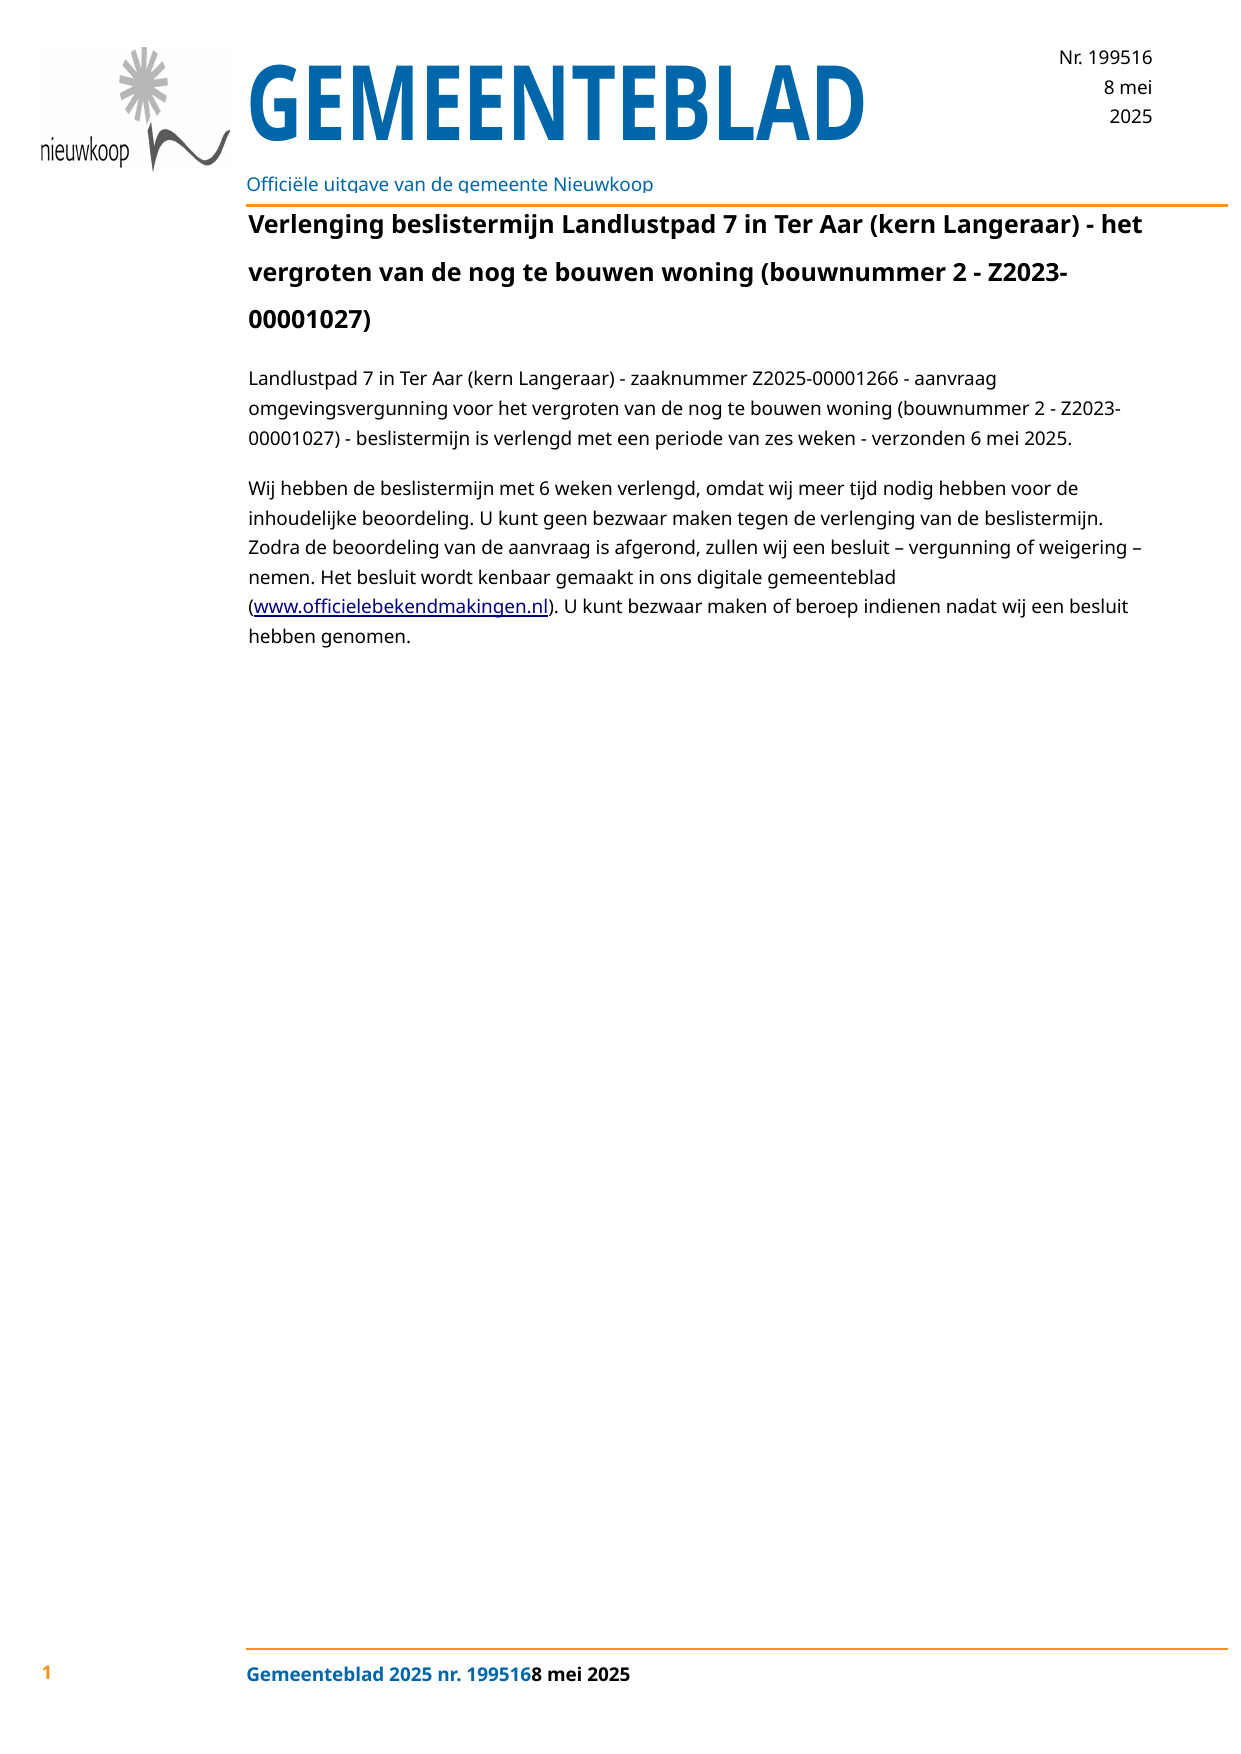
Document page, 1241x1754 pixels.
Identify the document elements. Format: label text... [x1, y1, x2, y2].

text Verlenging beslistermijn Landlustpad 7 in Ter Aar (kern Langeraar) - het vergroten van de nog te bouwen woning (bouwnummer 2 - Z2023-00001027) [248, 207, 1152, 336]
text Wij hebben de beslistermijn met 6 weken verlengd, omdat wij meer tijd nodig hebben voor de inhoudelijke beoordeling. U kunt geen bezwaar maken tegen de verlenging van de beslistermijn. Zodra de beoordeling van de aanvraag is afgerond, zullen wij een besluit – vergunning of weigering – nemen. Het besluit wordt kenbaar gemaakt in ons digitale gemeenteblad (www.officielebekendmakingen.nl). U kunt bezwaar maken of beroep indienen nadat wij een besluit hebben genomen. [248, 475, 1152, 649]
picture [41, 47, 231, 172]
text Landlustpad 7 in Ter Aar (kern Langeraar) - zaaknummer Z2025-00001266 - aanvraag omgevingsvergunning voor het vergroten van de nog te bouwen woning (bouwnummer 2 - Z2023-00001027) - beslistermijn is verlengd met een periode van zes weken - verzonden 6 mei 2025. [248, 366, 1152, 450]
